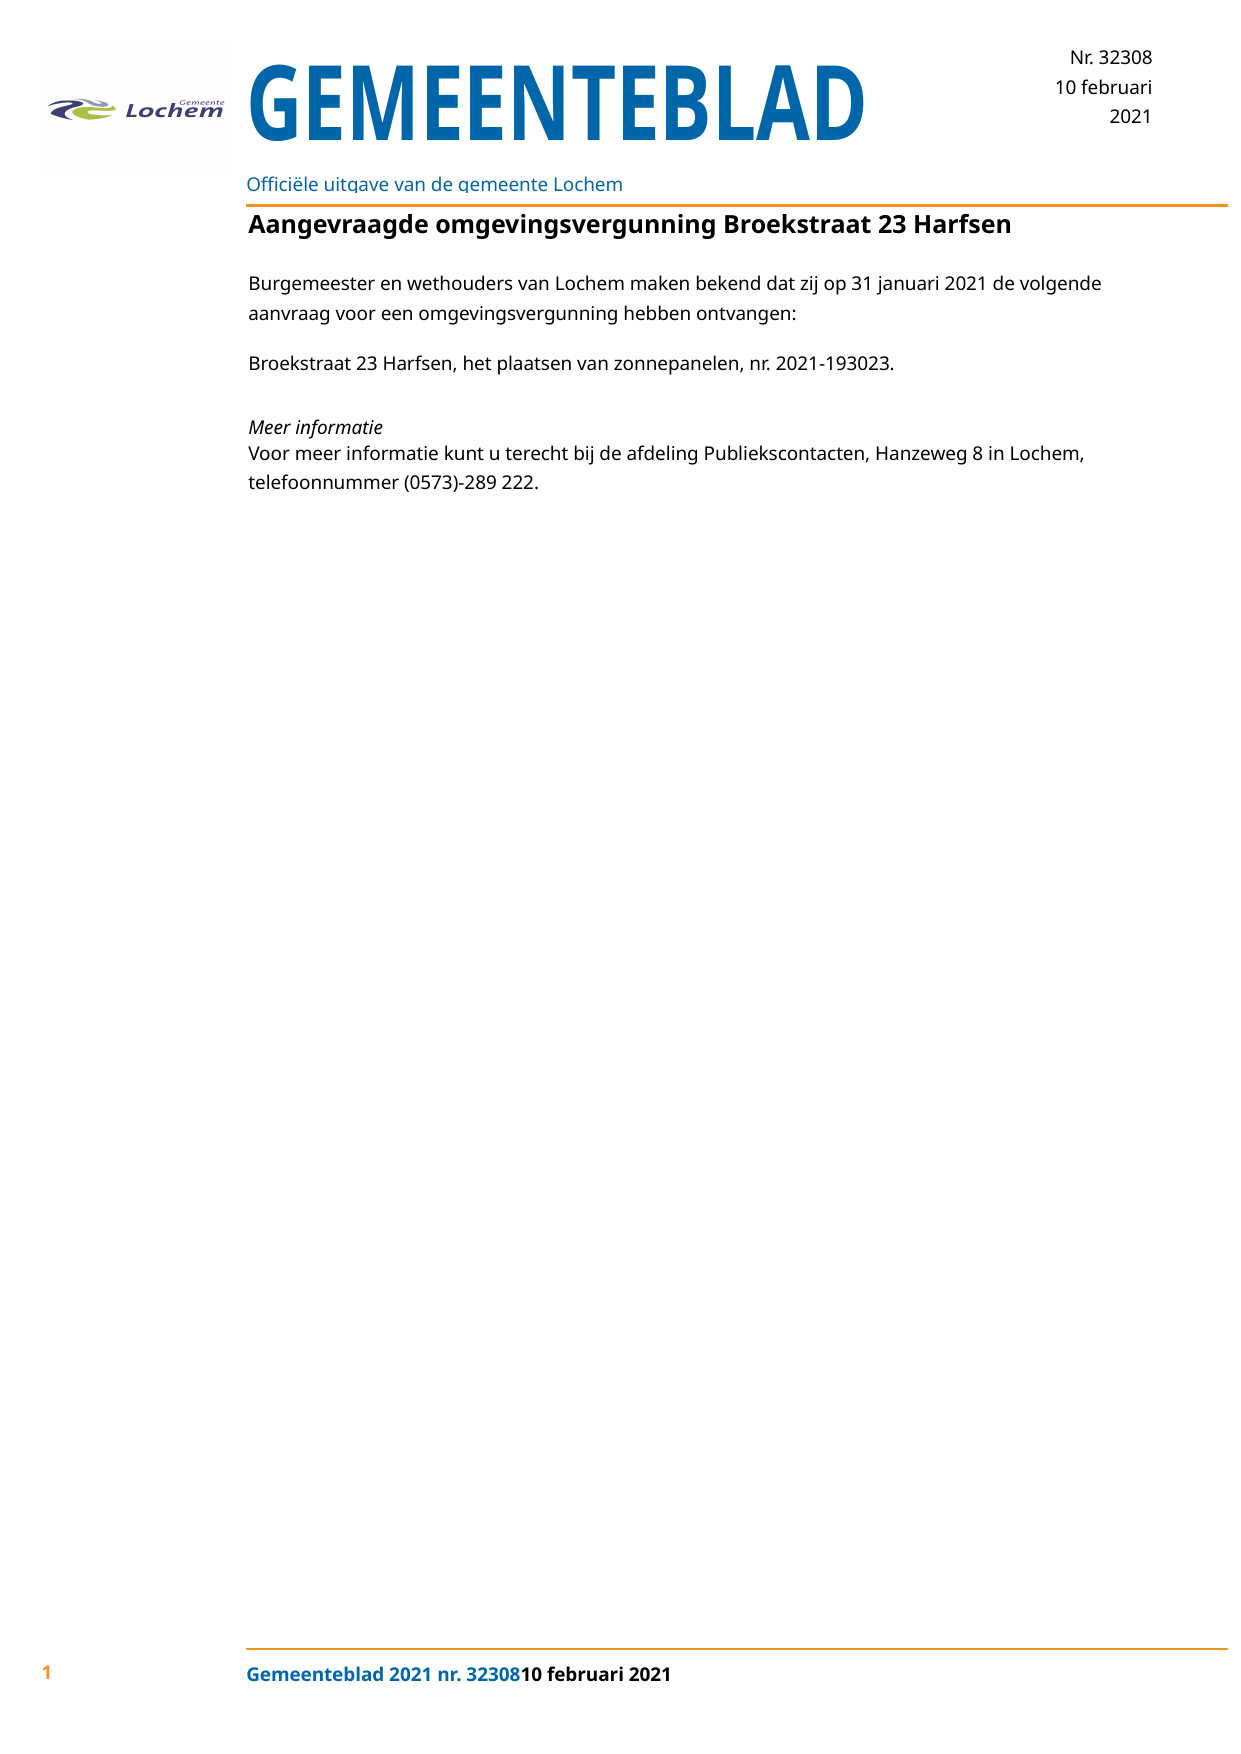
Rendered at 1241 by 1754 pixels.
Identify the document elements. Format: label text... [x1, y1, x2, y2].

text Voor meer informatie kunt u terecht bij de afdeling Publiekscontacten, Hanzeweg 8 in Lochem, telefoonnummer (0573)-289 222. [248, 440, 1152, 495]
text Aangevraagde omgevingsvergunning Broekstraat 23 Harfsen [248, 207, 1152, 241]
text Burgemeester en wethouders van Lochem maken bekend dat zij op 31 januari 2021 de volgende aanvraag voor een omgevingsvergunning hebben ontvangen: [248, 270, 1152, 326]
text Broekstraat 23 Harfsen, het plaatsen van zonnepanelen, nr. 2021-193023. [248, 350, 1152, 376]
text Meer informatie [248, 414, 1152, 440]
picture [41, 47, 231, 172]
